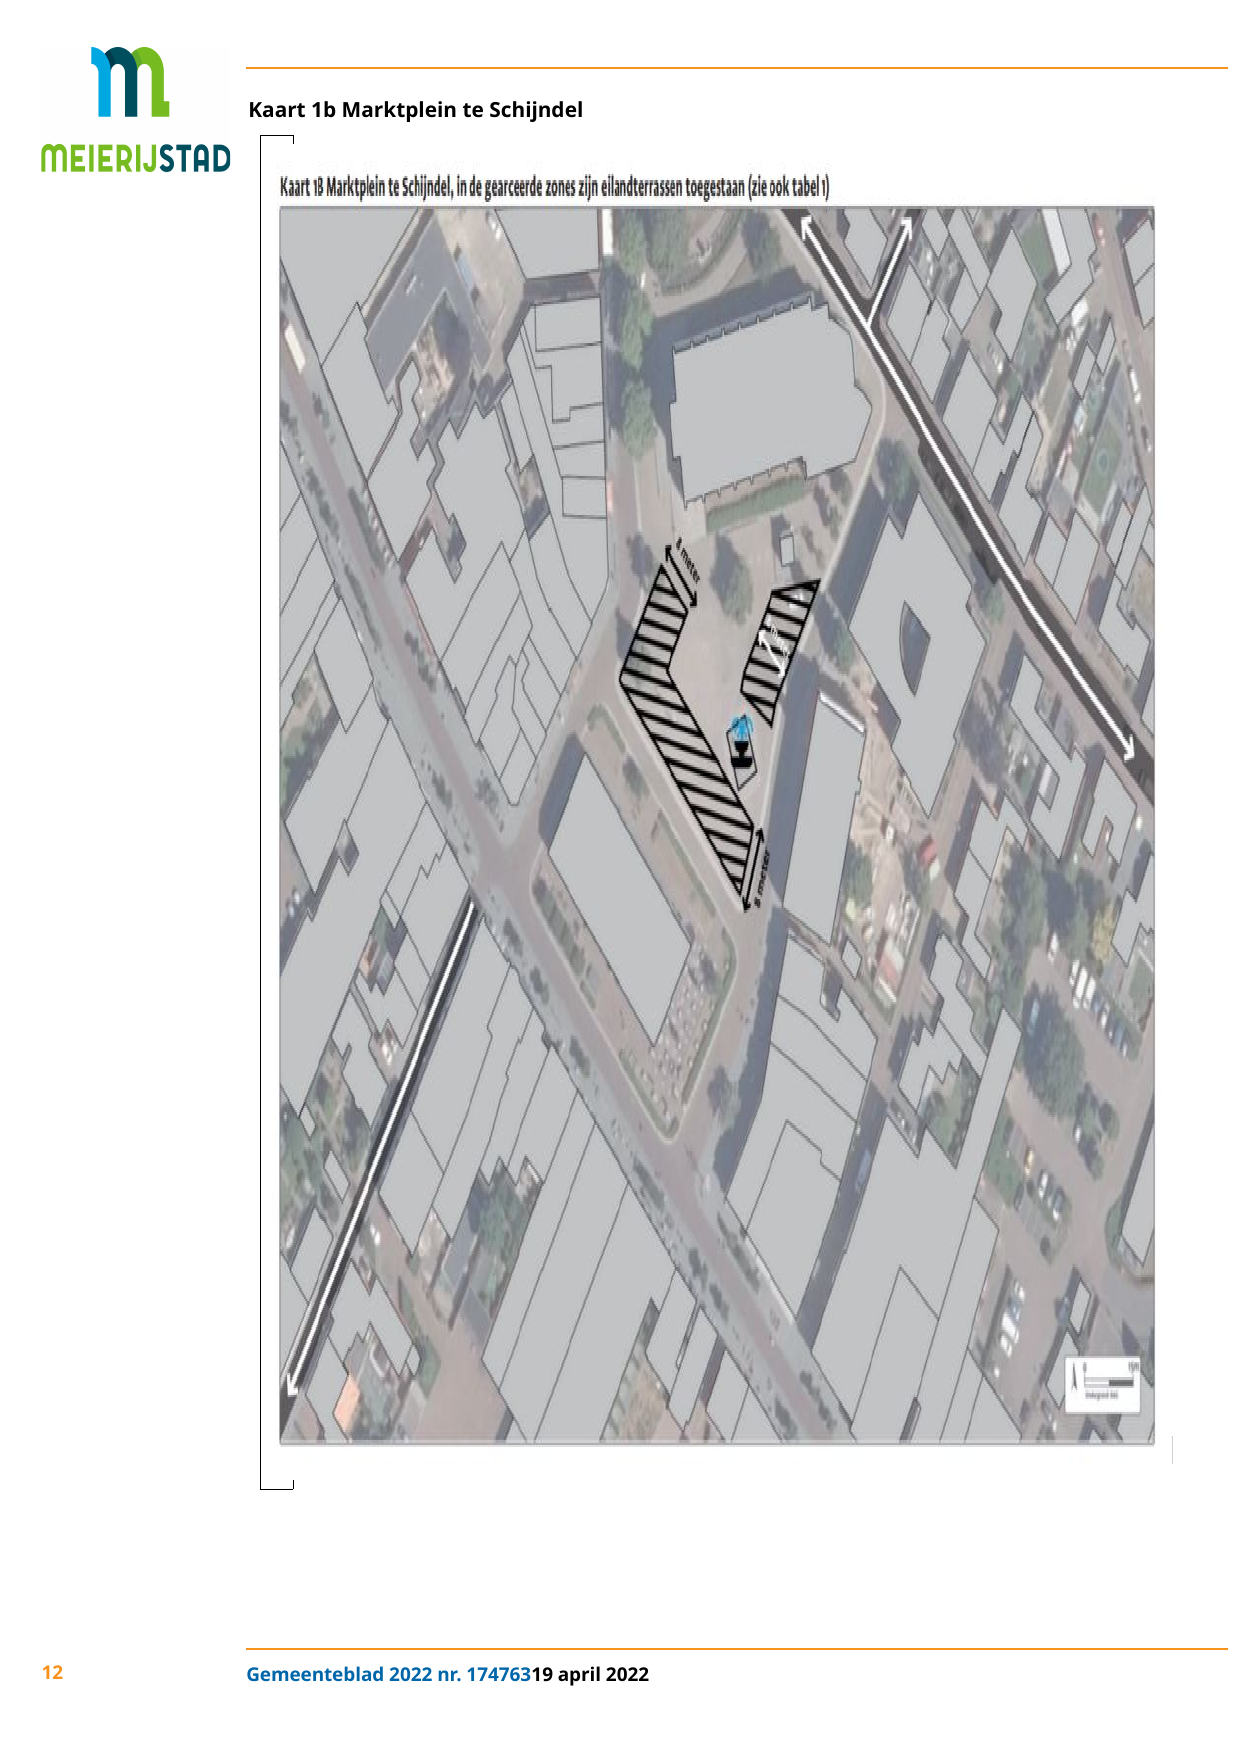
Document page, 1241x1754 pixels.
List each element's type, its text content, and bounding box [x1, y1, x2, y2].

picture [268, 144, 1173, 1480]
text Kaart 1b Marktplein te Schijndel [248, 95, 1152, 123]
picture [41, 47, 231, 172]
